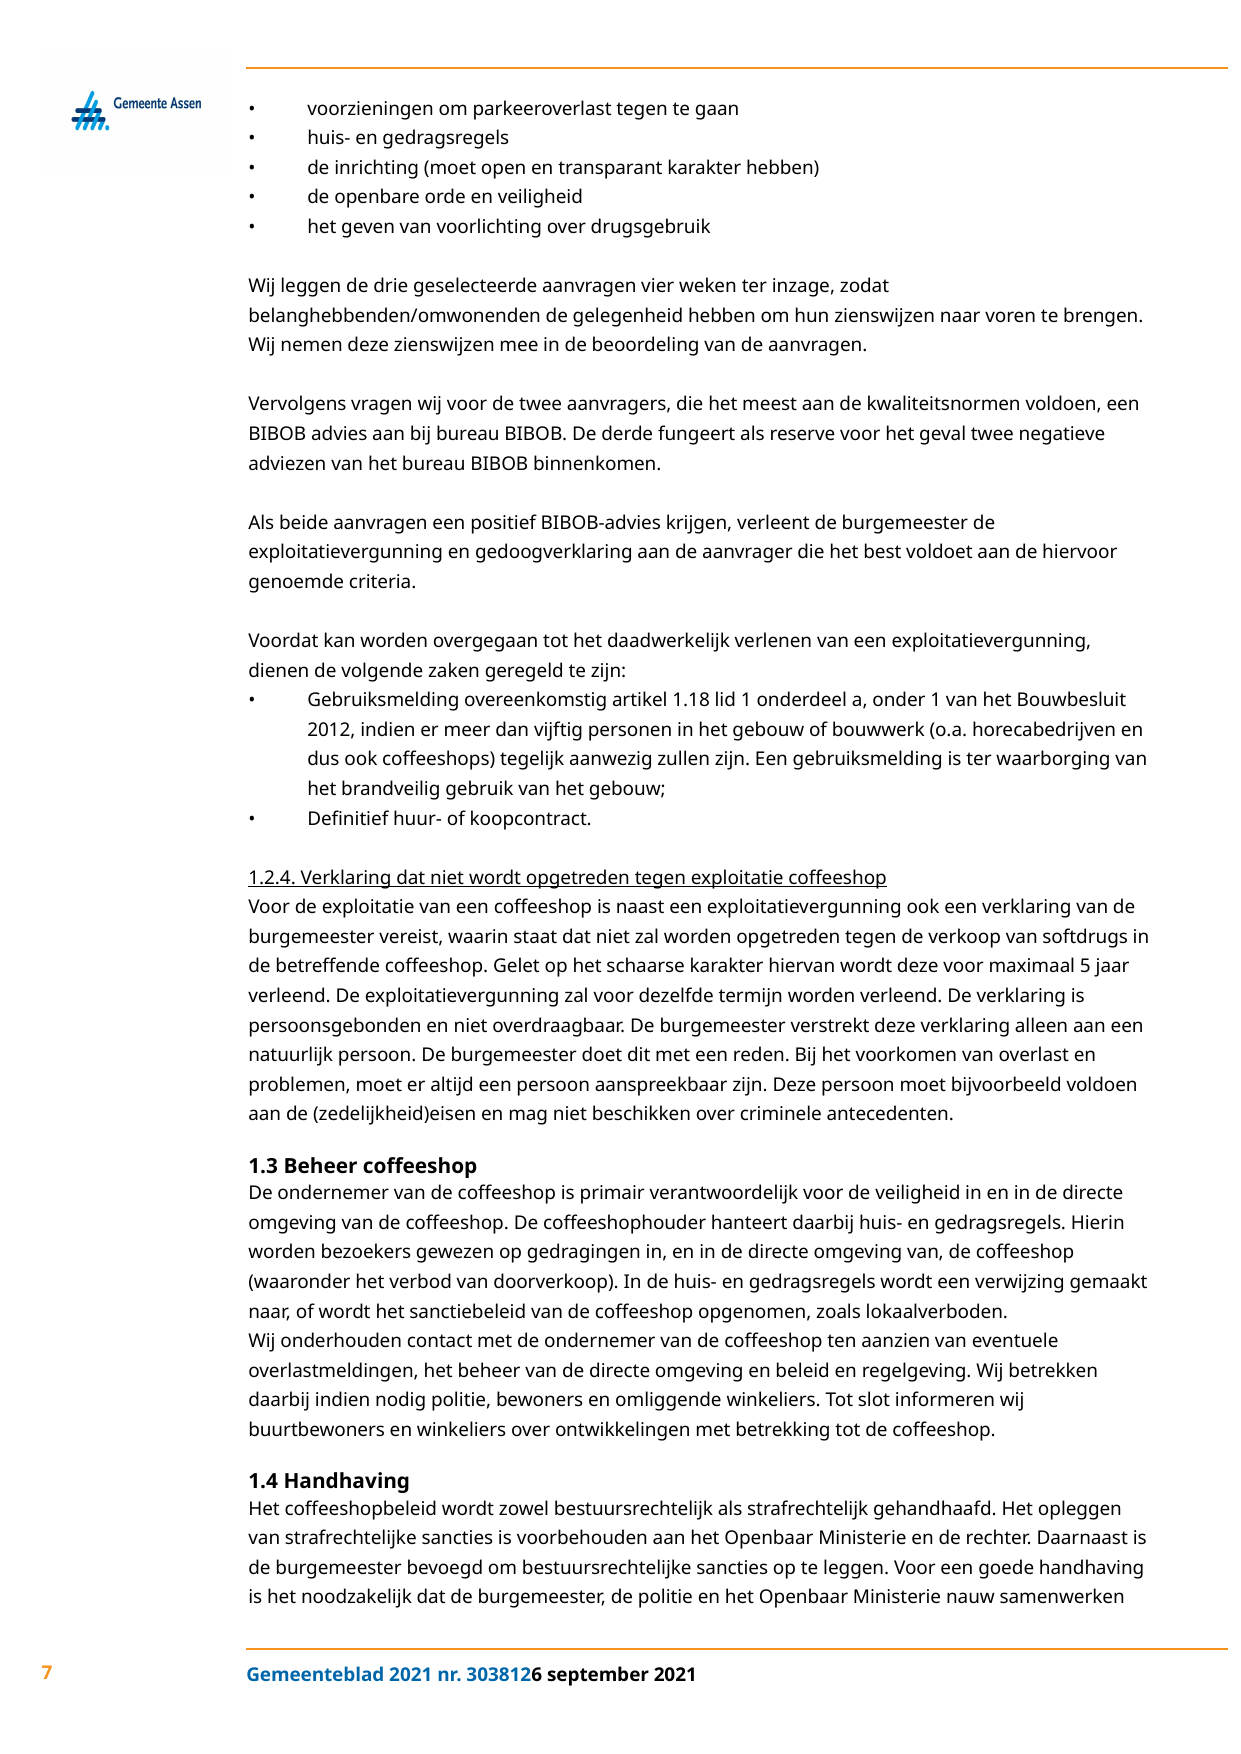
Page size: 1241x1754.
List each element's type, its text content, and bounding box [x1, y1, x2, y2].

text Als beide aanvragen een positief BIBOB-advies krijgen, verleent de burgemeester de exploitatievergunning en gedoogverklaring aan de aanvrager die het best voldoet aan de hiervoor genoemde criteria. [248, 509, 1152, 594]
text Voor de exploitatie van een coffeeshop is naast een exploitatievergunning ook een verklaring van de burgemeester vereist, waarin staat dat niet zal worden opgetreden tegen de verkoop van softdrugs in de betreffende coffeeshop. Gelet op het schaarse karakter hiervan wordt deze voor maximaal 5 jaar verleend. De exploitatievergunning zal voor dezelfde termijn worden verleend. De verklaring is persoonsgebonden en niet overdraagbaar. De burgemeester verstrekt deze verklaring alleen aan een natuurlijk persoon. De burgemeester doet dit met een reden. Bij het voorkomen van overlast en problemen, moet er altijd een persoon aanspreekbaar zijn. Deze persoon moet bijvoorbeeld voldoen aan de (zedelijkheid)eisen en mag niet beschikken over criminele antecedenten. [248, 893, 1152, 1126]
text 1.4 Handhaving [248, 1467, 1152, 1495]
text Vervolgens vragen wij voor de twee aanvragers, die het meest aan de kwaliteitsnormen voldoen, een BIBOB advies aan bij bureau BIBOB. De derde fungeert als reserve voor het geval twee negatieve adviezen van het bureau BIBOB binnenkomen. [248, 391, 1152, 476]
text Wij leggen de drie geselecteerde aanvragen vier weken ter inzage, zodat belanghebbenden/omwonenden de gelegenheid hebben om hun zienswijzen naar voren te brengen. Wij nemen deze zienswijzen mee in de beoordeling van de aanvragen. [248, 272, 1152, 357]
text 1.3 Beheer coffeeshop [248, 1151, 1152, 1179]
list Definitief huur- of koopcontract. [248, 805, 1152, 831]
list voorzieningen om parkeeroverlast tegen te gaan [248, 95, 1152, 121]
text 1.2.4. Verklaring dat niet wordt opgetreden tegen exploitatie coffeeshop [248, 864, 1152, 890]
text De ondernemer van de coffeeshop is primair verantwoordelijk voor de veiligheid in en in de directe omgeving van de coffeeshop. De coffeeshophouder hanteert daarbij huis- en gedragsregels. Hierin worden bezoekers gewezen op gedragingen in, en in de directe omgeving van, de coffeeshop (waaronder het verbod van doorverkoop). In de huis- en gedragsregels wordt een verwijzing gemaakt naar, of wordt het sanctiebeleid van de coffeeshop opgenomen, zoals lokaalverboden. [248, 1179, 1152, 1323]
picture [41, 47, 231, 172]
list het geven van voorlichting over drugsgebruik [248, 213, 1152, 239]
list Gebruiksmelding overeenkomstig artikel 1.18 lid 1 onderdeel a, onder 1 van het Bouwbesluit 2012, indien er meer dan vijftig personen in het gebouw of bouwwerk (o.a. horecabedrijven en dus ook coffeeshops) tegelijk aanwezig zullen zijn. Een gebruiksmelding is ter waarborging van het brandveilig gebruik van het gebouw; [248, 686, 1152, 801]
text Voordat kan worden overgegaan tot het daadwerkelijk verlenen van een exploitatievergunning, dienen de volgende zaken geregeld te zijn: [248, 627, 1152, 683]
text Wij onderhouden contact met de ondernemer van de coffeeshop ten aanzien van eventuele overlastmeldingen, het beheer van de directe omgeving en beleid en regelgeving. Wij betrekken daarbij indien nodig politie, bewoners en omliggende winkeliers. Tot slot informeren wij buurtbewoners en winkeliers over ontwikkelingen met betrekking tot de coffeeshop. [248, 1327, 1152, 1442]
list huis- en gedragsregels [248, 124, 1152, 150]
text Het coffeeshopbeleid wordt zowel bestuursrechtelijk als strafrechtelijk gehandhaafd. Het opleggen van strafrechtelijke sancties is voorbehouden aan het Openbaar Ministerie en de rechter. Daarnaast is de burgemeester bevoegd om bestuursrechtelijke sancties op te leggen. Voor een goede handhaving is het noodzakelijk dat de burgemeester, de politie en het Openbaar Ministerie nauw samenwerken [248, 1495, 1152, 1609]
list de inrichting (moet open en transparant karakter hebben) [248, 154, 1152, 180]
list de openbare orde en veiligheid [248, 183, 1152, 209]
